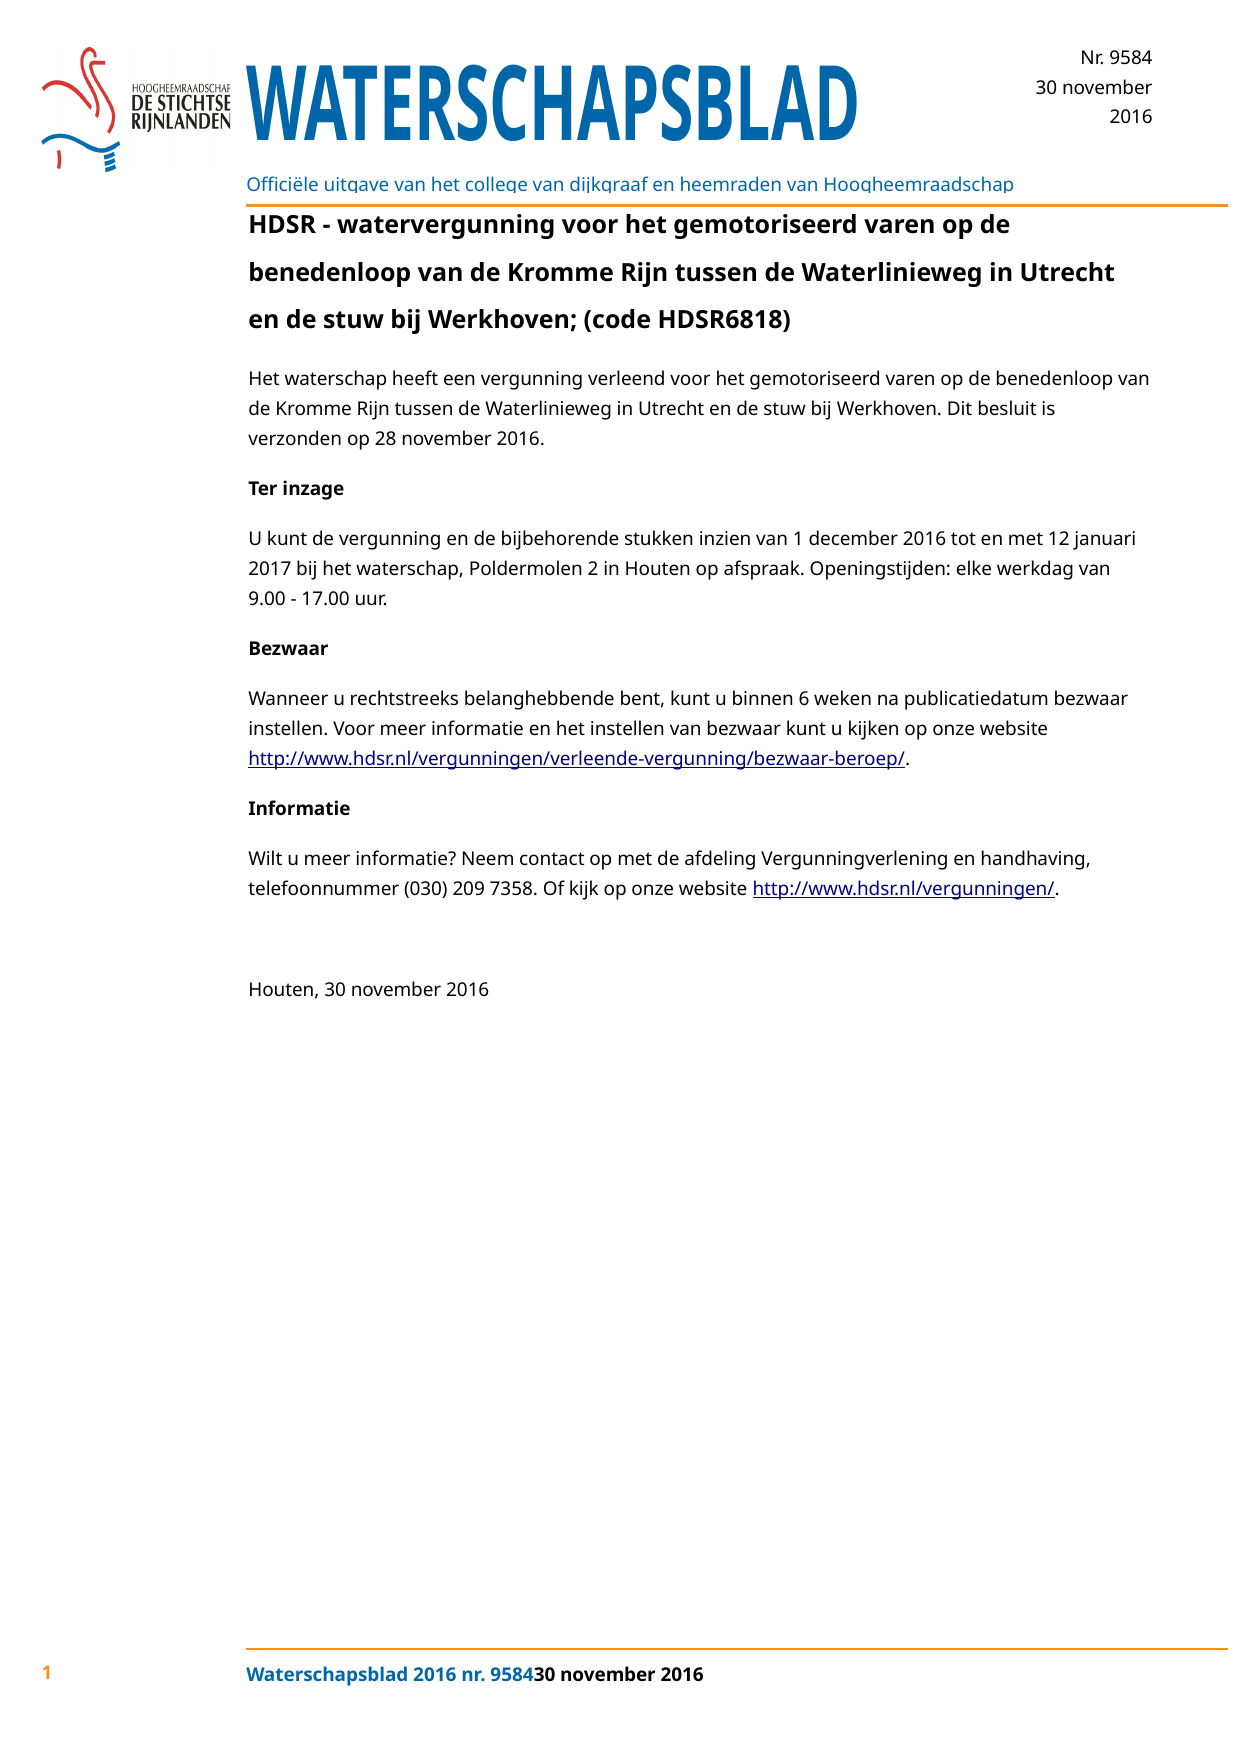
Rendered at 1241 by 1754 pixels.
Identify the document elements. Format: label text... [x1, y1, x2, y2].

text HDSR - watervergunning voor het gemotoriseerd varen op de benedenloop van de Kromme Rijn tussen de Waterlinieweg in Utrecht en de stuw bij Werkhoven; (code HDSR6818) [248, 207, 1152, 336]
text Wilt u meer informatie? Neem contact op met de afdeling Vergunningverlening en handhaving, telefoonnummer (030) 209 7358. Of kijk op onze website http://www.hdsr.nl/vergunningen/. [248, 846, 1152, 901]
text U kunt de vergunning en de bijbehorende stukken inzien van 1 december 2016 tot en met 12 januari 2017 bij het waterschap, Poldermolen 2 in Houten op afspraak. Openingstijden: elke werkdag van 9.00 - 17.00 uur. [248, 526, 1152, 610]
text Wanneer u rechtstreeks belanghebbende bent, kunt u binnen 6 weken na publicatiedatum bezwaar instellen. Voor meer informatie en het instellen van bezwaar kunt u kijken op onze website http://www.hdsr.nl/vergunningen/verleende-vergunning/bezwaar-beroep/. [248, 686, 1152, 770]
picture [41, 47, 231, 172]
text Houten, 30 november 2016 [248, 976, 1152, 1002]
text Het waterschap heeft een vergunning verleend voor het gemotoriseerd varen op de benedenloop van de Kromme Rijn tussen de Waterlinieweg in Utrecht en de stuw bij Werkhoven. Dit besluit is verzonden op 28 november 2016. [248, 366, 1152, 450]
text Informatie [248, 795, 1152, 821]
text Ter inzage [248, 475, 1152, 501]
text Bezwaar [248, 635, 1152, 661]
